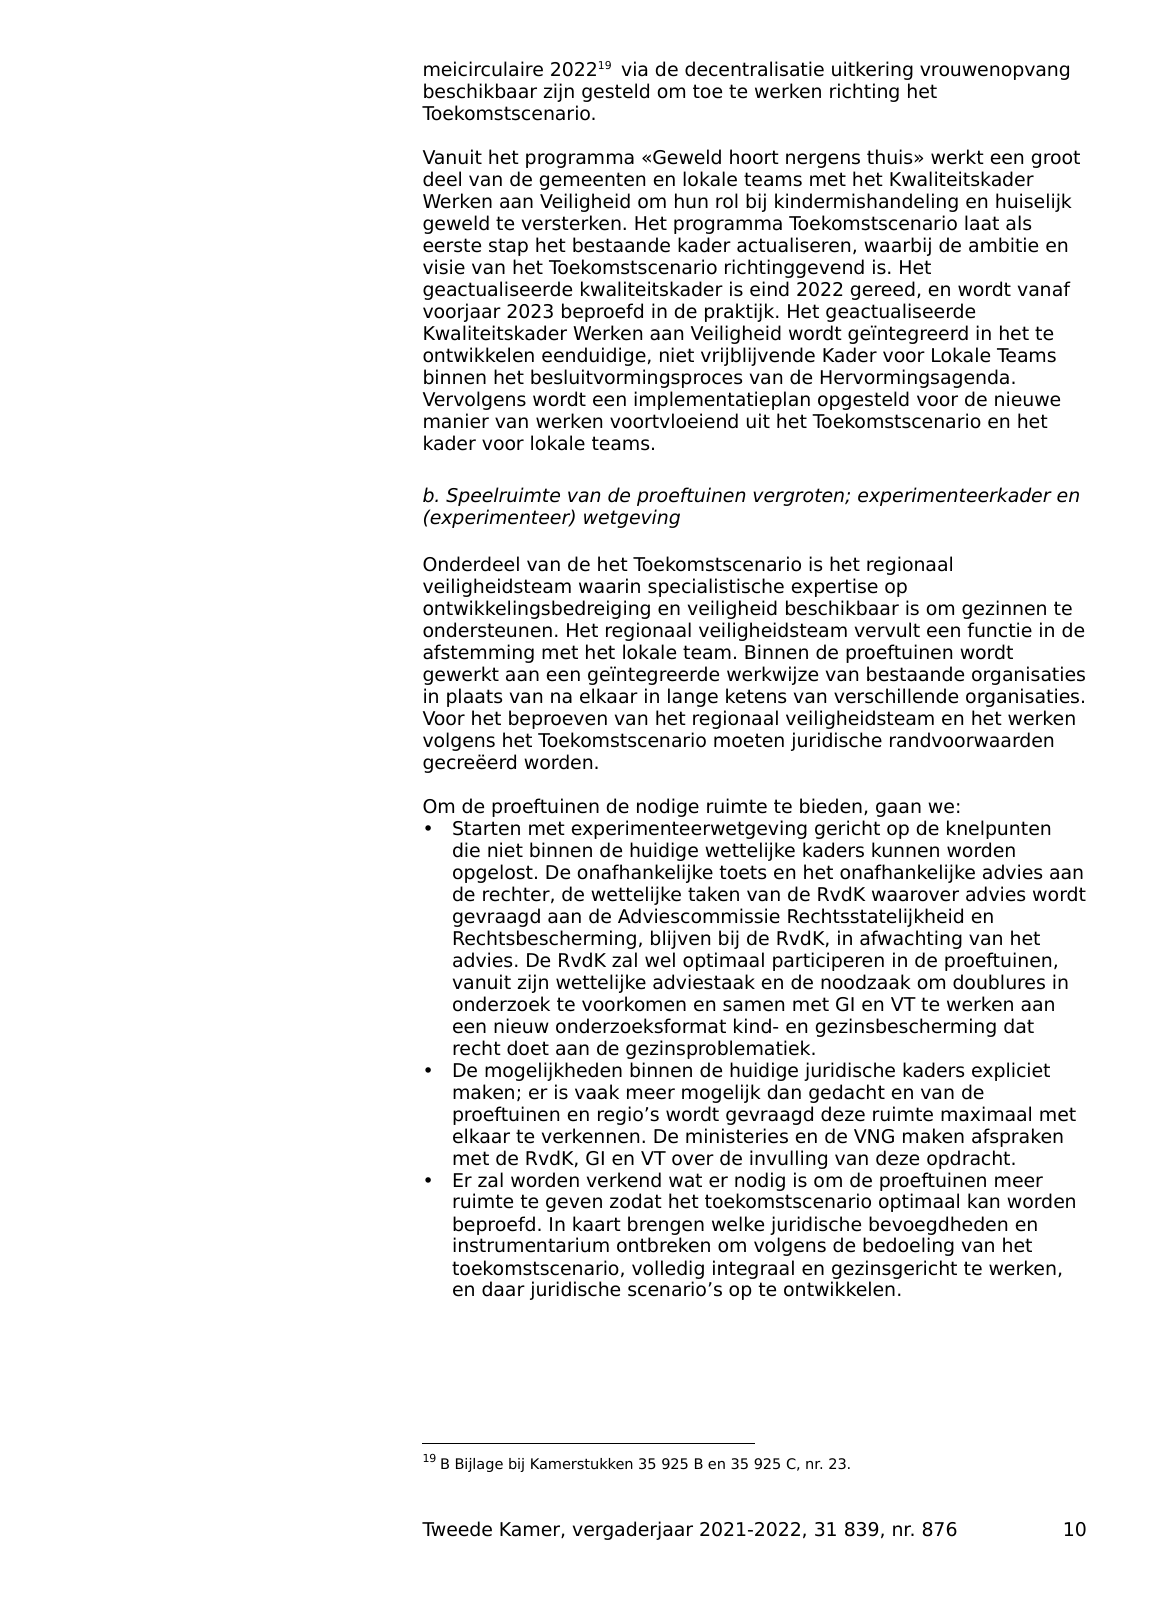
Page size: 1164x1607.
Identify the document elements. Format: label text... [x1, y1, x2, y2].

text B Bijlage bij Kamerstukken 35 925 B en 35 925 C, nr. 23. [422, 1452, 1087, 1474]
subtitle b. Speelruimte van de proeftuinen vergroten; experimenteerkader en (experimenteer) wetgeving [422, 485, 1087, 529]
text • De mogelijkheden binnen de huidige juridische kaders expliciet maken; er is vaak meer mogelijk dan gedacht en van de proeftuinen en regio’s wordt gevraagd deze ruimte maximaal met elkaar te verkennen. De ministeries en de VNG maken afspraken met de RvdK, GI en VT over de invulling van deze opdracht. [422, 1059, 1087, 1169]
text • Starten met experimenteerwetgeving gericht op de knelpunten die niet binnen de huidige wettelijke kaders kunnen worden opgelost. De onafhankelijke toets en het onafhankelijke advies aan de rechter, de wettelijke taken van de RvdK waarover advies wordt gevraagd aan de Adviescommissie Rechtsstatelijkheid en Rechtsbescherming, blijven bij de RvdK, in afwachting van het advies. De RvdK zal wel optimaal participeren in de proeftuinen, vanuit zijn wettelijke adviestaak en de noodzaak om doublures in onderzoek te voorkomen en samen met GI en VT te werken aan een nieuw onderzoeksformat kind- en gezinsbescherming dat recht doet aan de gezinsproblematiek. [422, 818, 1087, 1059]
text Om de proeftuinen de nodige ruimte te bieden, gaan we: [422, 796, 1087, 818]
text Vanuit het programma «Geweld hoort nergens thuis» werkt een groot deel van de gemeenten en lokale teams met het Kwaliteitskader Werken aan Veiligheid om hun rol bij kindermishandeling en huiselijk geweld te versterken. Het programma Toekomstscenario laat als eerste stap het bestaande kader actualiseren, waarbij de ambitie en visie van het Toekomstscenario richtinggevend is. Het geactualiseerde kwaliteitskader is eind 2022 gereed, en wordt vanaf voorjaar 2023 beproefd in de praktijk. Het geactualiseerde Kwaliteitskader Werken aan Veiligheid wordt geïntegreerd in het te ontwikkelen eenduidige, niet vrijblijvende Kader voor Lokale Teams binnen het besluitvormingsproces van de Hervormingsagenda. Vervolgens wordt een implementatieplan opgesteld voor de nieuwe manier van werken voortvloeiend uit het Toekomstscenario en het kader voor lokale teams. [422, 147, 1087, 455]
text meicirculaire 2022 via de decentralisatie uitkering vrouwenopvang beschikbaar zijn gesteld om toe te werken richting het Toekomstscenario. [422, 59, 1087, 125]
text Onderdeel van de het Toekomstscenario is het regionaal veiligheidsteam waarin specialistische expertise op ontwikkelingsbedreiging en veiligheid beschikbaar is om gezinnen te ondersteunen. Het regionaal veiligheidsteam vervult een functie in de afstemming met het lokale team. Binnen de proeftuinen wordt gewerkt aan een geïntegreerde werkwijze van bestaande organisaties in plaats van na elkaar in lange ketens van verschillende organisaties. Voor het beproeven van het regionaal veiligheidsteam en het werken volgens het Toekomstscenario moeten juridische randvoorwaarden gecreëerd worden. [422, 554, 1087, 774]
text • Er zal worden verkend wat er nodig is om de proeftuinen meer ruimte te geven zodat het toekomstscenario optimaal kan worden beproefd. In kaart brengen welke juridische bevoegdheden en instrumentarium ontbreken om volgens de bedoeling van het toekomstscenario, volledig integraal en gezinsgericht te werken, en daar juridische scenario’s op te ontwikkelen. [422, 1169, 1087, 1301]
